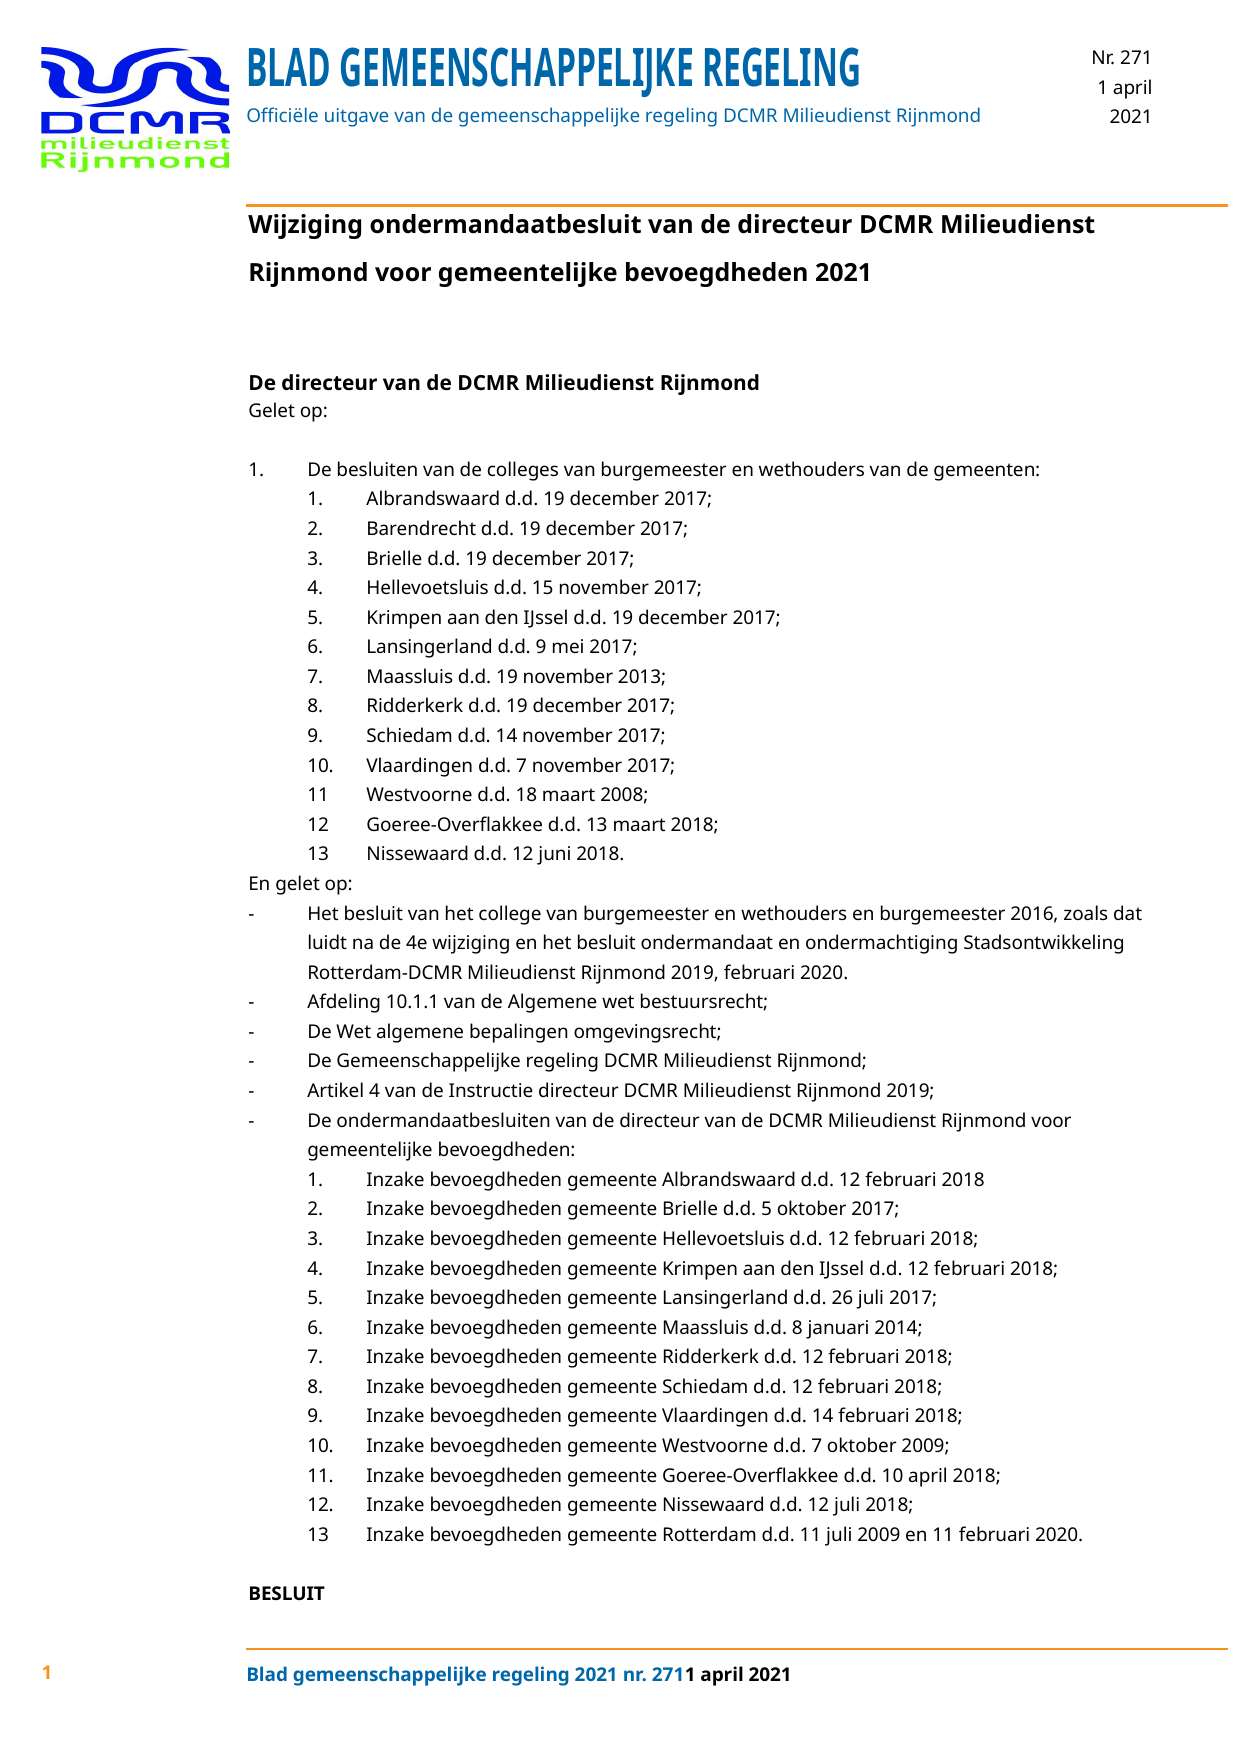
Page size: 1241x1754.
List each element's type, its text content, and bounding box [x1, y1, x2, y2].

list Inzake bevoegdheden gemeente Goeree-Overflakkee d.d. 10 april 2018; [307, 1462, 1152, 1487]
list Inzake bevoegdheden gemeente Nissewaard d.d. 12 juli 2018; [307, 1491, 1152, 1517]
list Nissewaard d.d. 12 juni 2018. [307, 841, 1152, 866]
list Schiedam d.d. 14 november 2017; [307, 722, 1152, 748]
picture [41, 47, 231, 172]
list Inzake bevoegdheden gemeente Albrandswaard d.d. 12 februari 2018 [307, 1166, 1152, 1192]
list Vlaardingen d.d. 7 november 2017; [307, 752, 1152, 777]
list Inzake bevoegdheden gemeente Vlaardingen d.d. 14 februari 2018; [307, 1403, 1152, 1428]
list Krimpen aan den IJssel d.d. 19 december 2017; [307, 604, 1152, 629]
list Hellevoetsluis d.d. 15 november 2017; [307, 574, 1152, 600]
list De besluiten van de colleges van burgemeester en wethouders van de gemeenten: [248, 456, 1152, 482]
list Inzake bevoegdheden gemeente Krimpen aan den IJssel d.d. 12 februari 2018; [307, 1255, 1152, 1280]
list Artikel 4 van de Instructie directeur DCMR Milieudienst Rijnmond 2019; [248, 1077, 1152, 1103]
list Barendrecht d.d. 19 december 2017; [307, 515, 1152, 541]
list Westvoorne d.d. 18 maart 2008; [307, 781, 1152, 807]
list Inzake bevoegdheden gemeente Maassluis d.d. 8 januari 2014; [307, 1314, 1152, 1339]
list Inzake bevoegdheden gemeente Ridderkerk d.d. 12 februari 2018; [307, 1343, 1152, 1369]
text En gelet op: [248, 870, 1152, 896]
list Het besluit van het college van burgemeester en wethouders en burgemeester 2016, zoals dat luidt na de 4e wijziging en het besluit ondermandaat en ondermachtiging Stadsontwikkeling Rotterdam-DCMR Milieudienst Rijnmond 2019, februari 2020. [248, 900, 1152, 984]
list Inzake bevoegdheden gemeente Rotterdam d.d. 11 juli 2009 en 11 februari 2020. [307, 1521, 1152, 1547]
list Brielle d.d. 19 december 2017; [307, 545, 1152, 570]
list Maassluis d.d. 19 november 2013; [307, 663, 1152, 689]
list Ridderkerk d.d. 19 december 2017; [307, 693, 1152, 718]
list Inzake bevoegdheden gemeente Lansingerland d.d. 26 juli 2017; [307, 1284, 1152, 1310]
text De directeur van de DCMR Milieudienst Rijnmond [248, 368, 1152, 397]
text Gelet op: [248, 397, 1152, 422]
list Lansingerland d.d. 9 mei 2017; [307, 633, 1152, 659]
list Goeree-Overflakkee d.d. 13 maart 2018; [307, 811, 1152, 837]
list Inzake bevoegdheden gemeente Brielle d.d. 5 oktober 2017; [307, 1196, 1152, 1221]
list De Gemeenschappelijke regeling DCMR Milieudienst Rijnmond; [248, 1048, 1152, 1073]
list Inzake bevoegdheden gemeente Westvoorne d.d. 7 oktober 2009; [307, 1432, 1152, 1458]
text Wijziging ondermandaatbesluit van de directeur DCMR Milieudienst Rijnmond voor gemeentelijke bevoegdheden 2021 [248, 207, 1152, 288]
list Albrandswaard d.d. 19 december 2017; [307, 486, 1152, 511]
list Afdeling 10.1.1 van de Algemene wet bestuursrecht; [248, 988, 1152, 1014]
text BESLUIT [248, 1580, 1152, 1606]
list Inzake bevoegdheden gemeente Schiedam d.d. 12 februari 2018; [307, 1373, 1152, 1399]
list De Wet algemene bepalingen omgevingsrecht; [248, 1018, 1152, 1044]
list Inzake bevoegdheden gemeente Hellevoetsluis d.d. 12 februari 2018; [307, 1225, 1152, 1251]
list De ondermandaatbesluiten van de directeur van de DCMR Milieudienst Rijnmond voor gemeentelijke bevoegdheden: [248, 1107, 1152, 1162]
